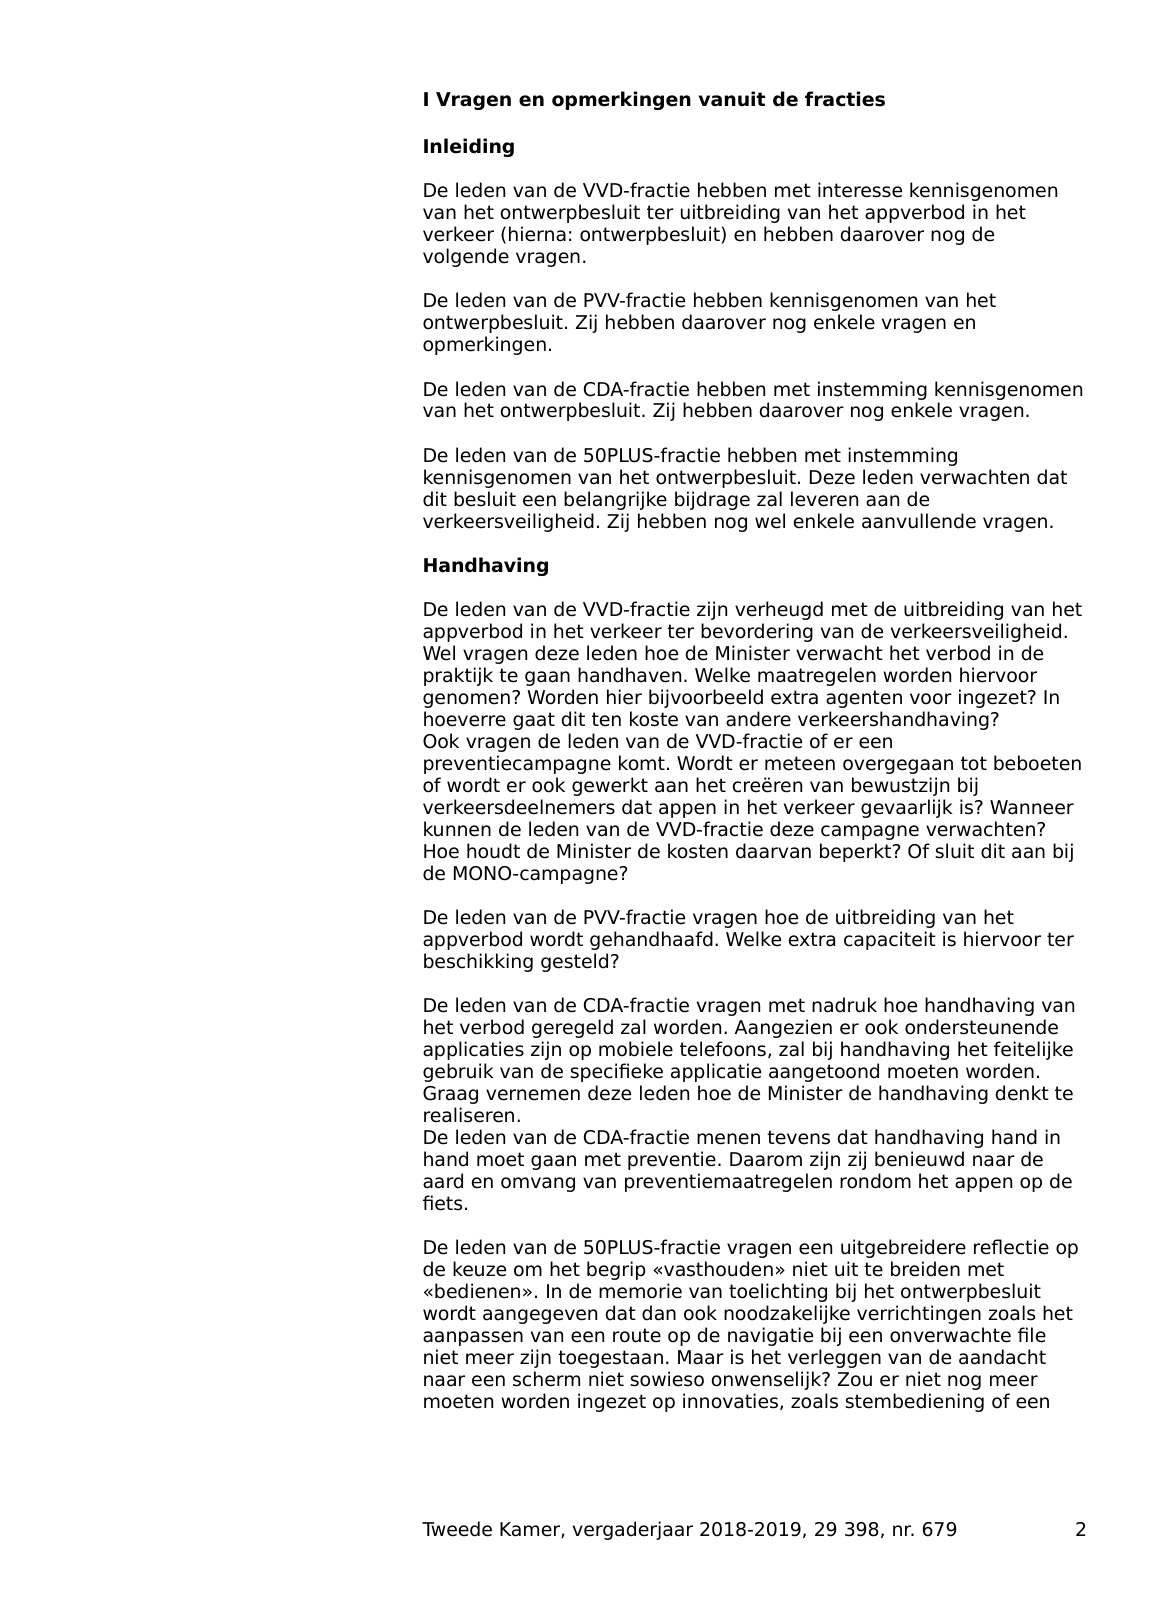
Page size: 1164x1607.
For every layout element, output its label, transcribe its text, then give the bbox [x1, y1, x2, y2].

subtitle I Vragen en opmerkingen vanuit de fracties [422, 89, 1087, 111]
text De leden van de VVD-fractie hebben met interesse kennisgenomen van het ontwerpbesluit ter uitbreiding van het appverbod in het verkeer (hierna: ontwerpbesluit) en hebben daarover nog de volgende vragen. [422, 180, 1087, 268]
text De leden van de PVV-fractie hebben kennisgenomen van het ontwerpbesluit. Zij hebben daarover nog enkele vragen en opmerkingen. [422, 290, 1087, 356]
text Ook vragen de leden van de VVD-fractie of er een preventiecampagne komt. Wordt er meteen overgegaan tot beboeten of wordt er ook gewerkt aan het creëren van bewustzijn bij verkeersdeelnemers dat appen in het verkeer gevaarlijk is? Wanneer kunnen de leden van de VVD-fractie deze campagne verwachten? Hoe houdt de Minister de kosten daarvan beperkt? Of sluit dit aan bij de MONO-campagne? [422, 731, 1087, 884]
text De leden van de CDA-fractie menen tevens dat handhaving hand in hand moet gaan met preventie. Daarom zijn zij benieuwd naar de aard en omvang van preventiemaatregelen rondom het appen op de fiets. [422, 1127, 1087, 1215]
text De leden van de CDA-fractie vragen met nadruk hoe handhaving van het verbod geregeld zal worden. Aangezien er ook ondersteunende applicaties zijn op mobiele telefoons, zal bij handhaving het feitelijke gebruik van de specifieke applicatie aangetoond moeten worden. Graag vernemen deze leden hoe de Minister de handhaving denkt te realiseren. [422, 995, 1087, 1127]
text De leden van de PVV-fractie vragen hoe de uitbreiding van het appverbod wordt gehandhaafd. Welke extra capaciteit is hiervoor ter beschikking gesteld? [422, 907, 1087, 973]
text De leden van de VVD-fractie zijn verheugd met de uitbreiding van het appverbod in het verkeer ter bevordering van de verkeersveiligheid. Wel vragen deze leden hoe de Minister verwacht het verbod in de praktijk te gaan handhaven. Welke maatregelen worden hiervoor genomen? Worden hier bijvoorbeeld extra agenten voor ingezet? In hoeverre gaat dit ten koste van andere verkeershandhaving? [422, 599, 1087, 731]
subtitle Handhaving [422, 555, 1087, 577]
text De leden van de 50PLUS-fractie vragen een uitgebreidere reflectie op de keuze om het begrip «vasthouden» niet uit te breiden met «bedienen». In de memorie van toelichting bij het ontwerpbesluit wordt aangegeven dat dan ook noodzakelijke verrichtingen zoals het aanpassen van een route op de navigatie bij een onverwachte file niet meer zijn toegestaan. Maar is het verleggen van de aandacht naar een scherm niet sowieso onwenselijk? Zou er niet nog meer moeten worden ingezet op innovaties, zoals stembediening of een [422, 1237, 1087, 1413]
subtitle Inleiding [422, 136, 1087, 158]
text De leden van de CDA-fractie hebben met instemming kennisgenomen van het ontwerpbesluit. Zij hebben daarover nog enkele vragen. [422, 378, 1087, 422]
text De leden van de 50PLUS-fractie hebben met instemming kennisgenomen van het ontwerpbesluit. Deze leden verwachten dat dit besluit een belangrijke bijdrage zal leveren aan de verkeersveiligheid. Zij hebben nog wel enkele aanvullende vragen. [422, 444, 1087, 532]
